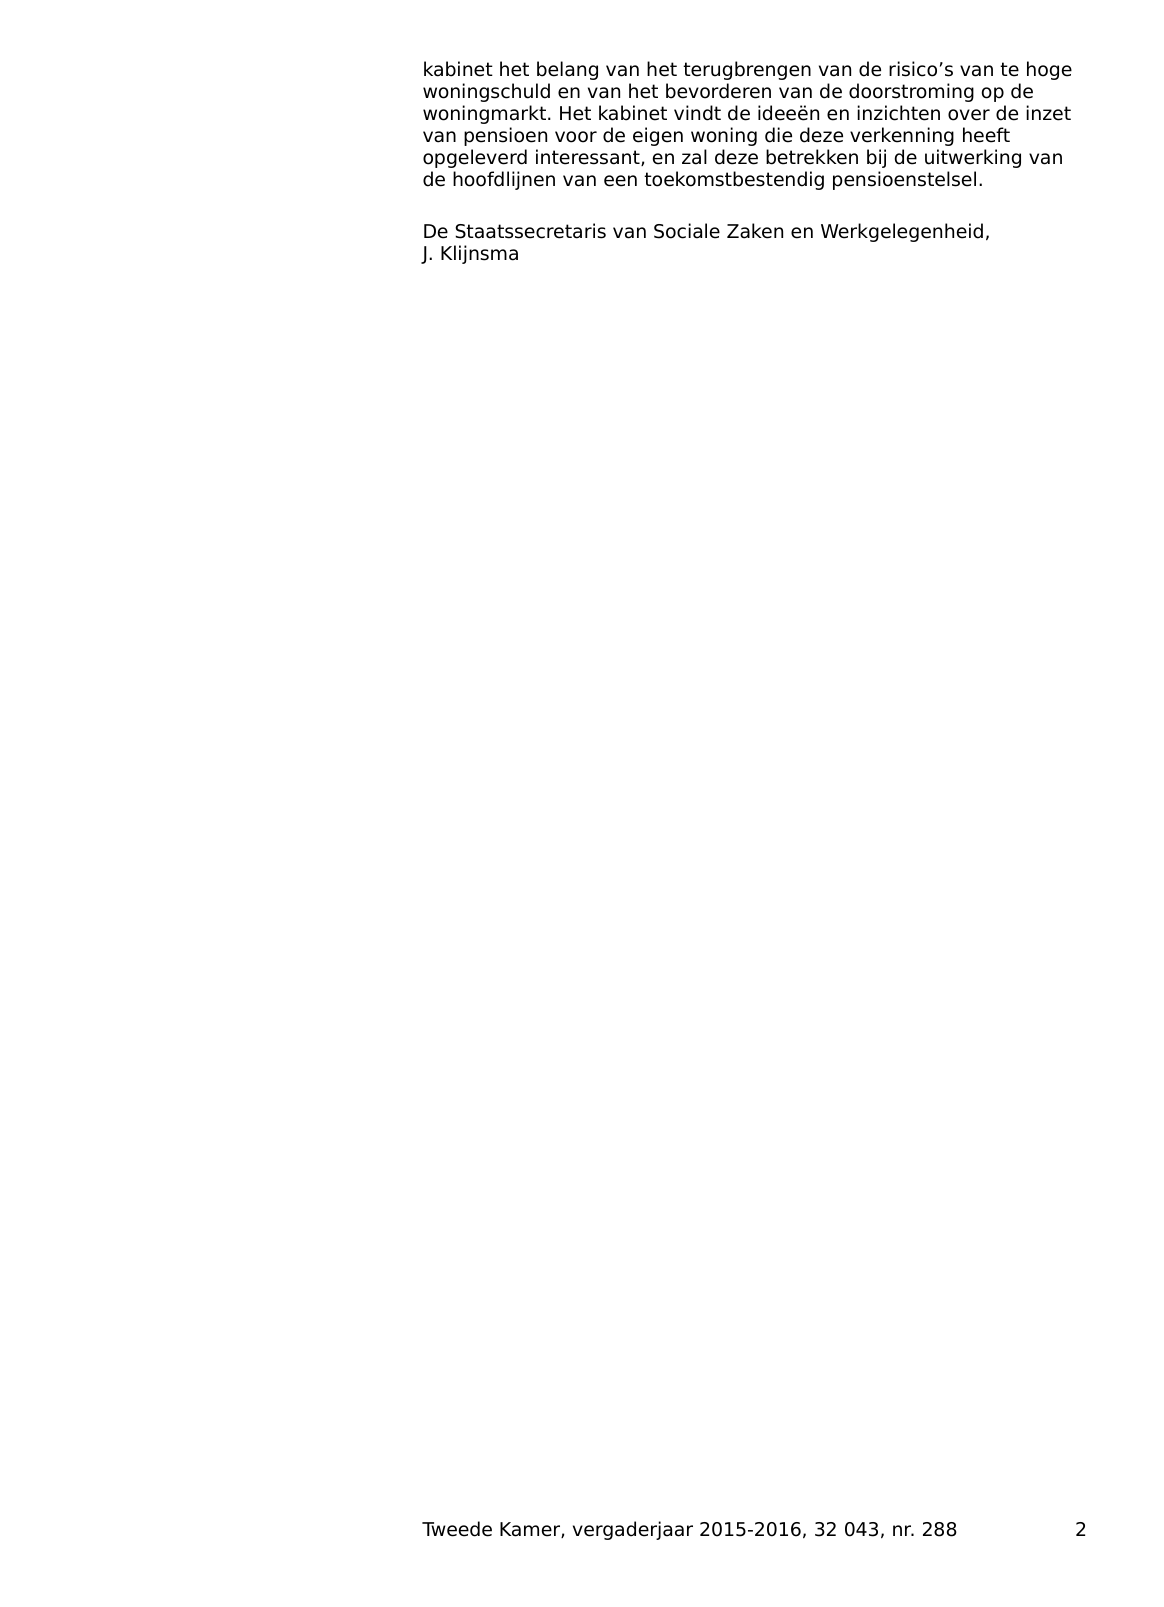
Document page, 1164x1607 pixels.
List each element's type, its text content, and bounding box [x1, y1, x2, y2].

text kabinet het belang van het terugbrengen van de risico’s van te hoge woningschuld en van het bevorderen van de doorstroming op de woningmarkt. Het kabinet vindt de ideeën en inzichten over de inzet van pensioen voor de eigen woning die deze verkenning heeft opgeleverd interessant, en zal deze betrekken bij de uitwerking van de hoofdlijnen van een toekomstbestendig pensioenstelsel. [422, 59, 1087, 191]
text De Staatssecretaris van Sociale Zaken en Werkgelegenheid, J. Klijnsma [422, 221, 1087, 265]
